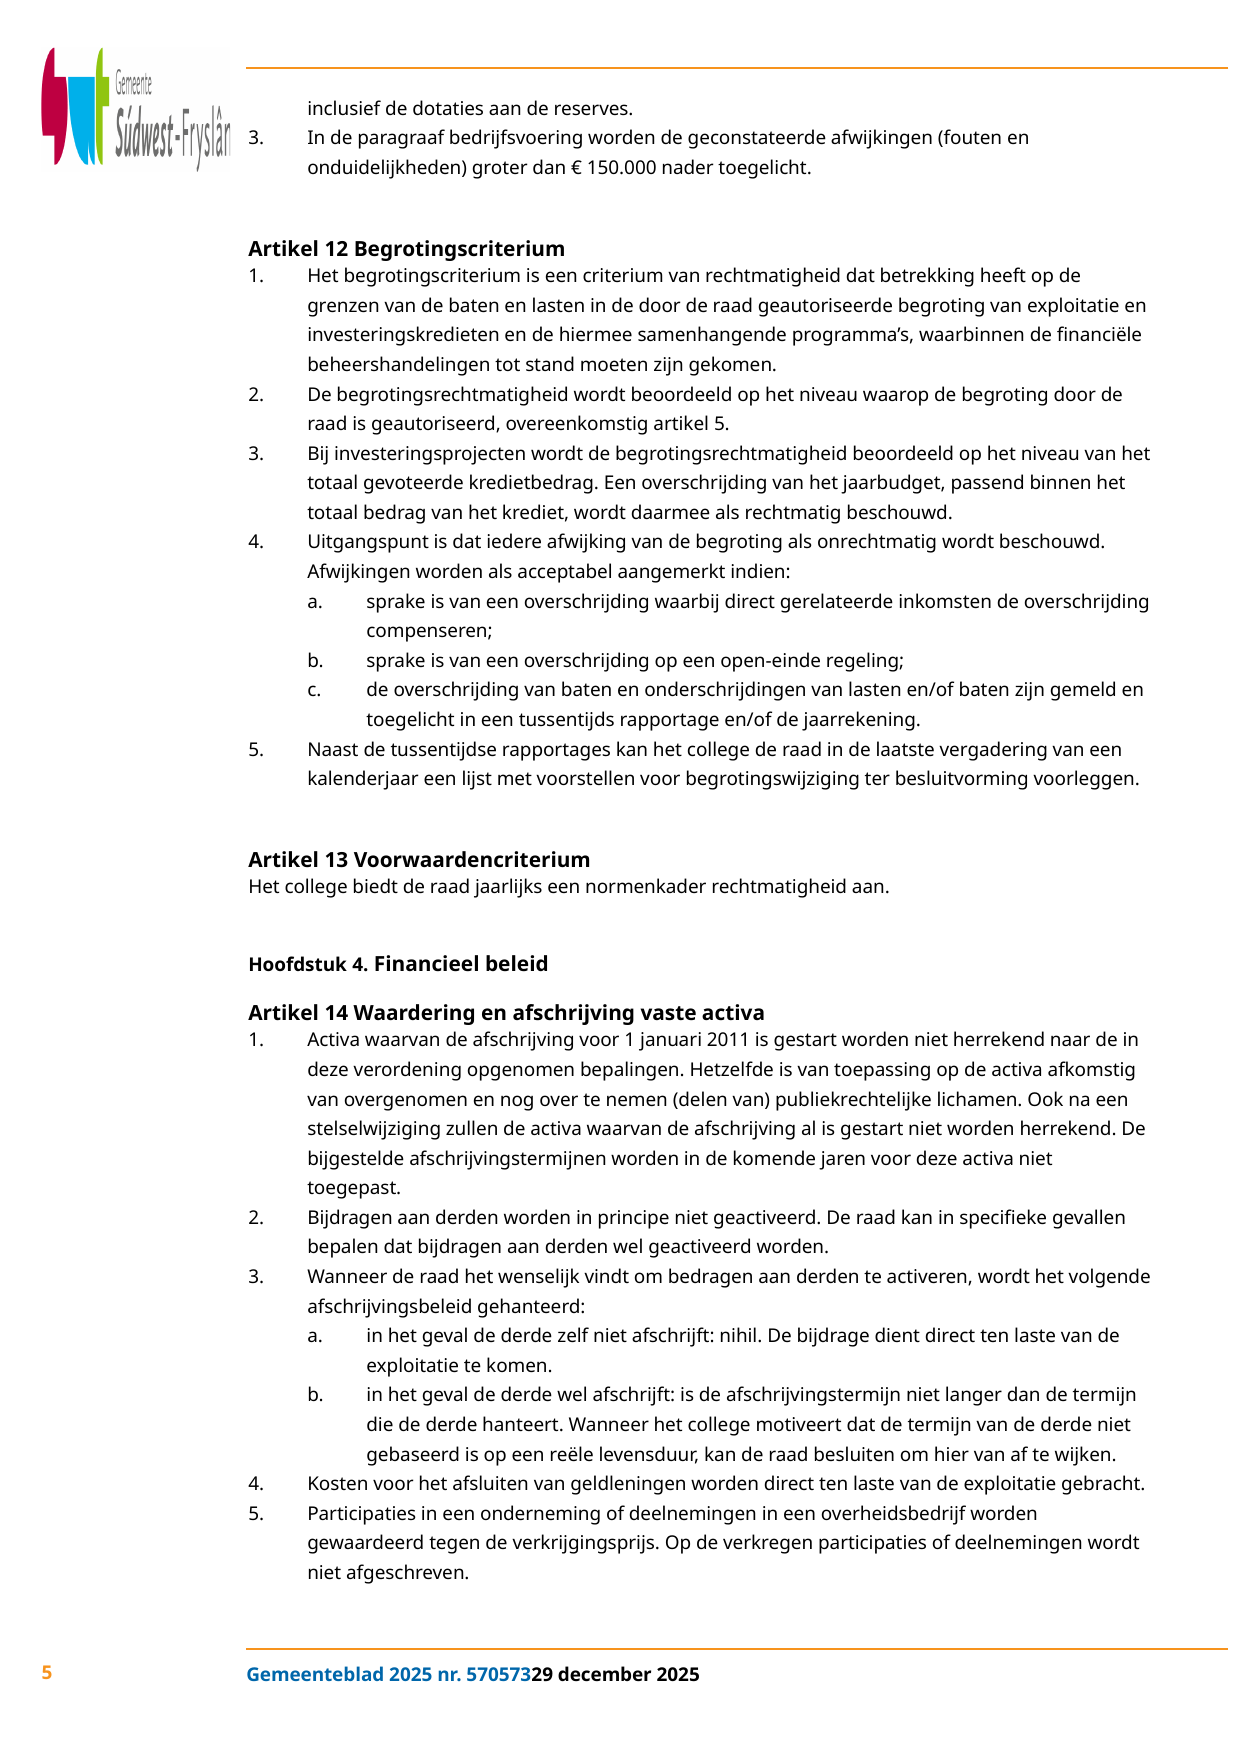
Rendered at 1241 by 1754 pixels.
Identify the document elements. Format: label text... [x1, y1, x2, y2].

list inclusief de dotaties aan de reserves. [248, 95, 1152, 121]
list Bij investeringsprojecten wordt de begrotingsrechtmatigheid beoordeeld op het niveau van het totaal gevoteerde kredietbedrag. Een overschrijding van het jaarbudget, passend binnen het totaal bedrag van het krediet, wordt daarmee als rechtmatig beschouwd. [248, 440, 1152, 525]
list Wanneer de raad het wenselijk vindt om bedragen aan derden te activeren, wordt het volgende afschrijvingsbeleid gehanteerd: [248, 1263, 1152, 1319]
list Naast de tussentijdse rapportages kan het college de raad in de laatste vergadering van een kalenderjaar een lijst met voorstellen voor begrotingswijziging ter besluitvorming voorleggen. [248, 736, 1152, 791]
list Kosten voor het afsluiten van geldleningen worden direct ten laste van de exploitatie gebracht. [248, 1470, 1152, 1496]
list in het geval de derde wel afschrijft: is de afschrijvingstermijn niet langer dan de termijn die de derde hanteert. Wanneer het college motiveert dat de termijn van de derde niet gebaseerd is op een reële levensduur, kan de raad besluiten om hier van af te wijken. [307, 1382, 1152, 1467]
list Het begrotingscriterium is een criterium van rechtmatigheid dat betrekking heeft op de grenzen van de baten en lasten in de door de raad geautoriseerde begroting van exploitatie en investeringskredieten en de hiermee samenhangende programma’s, waarbinnen de financiële beheershandelingen tot stand moeten zijn gekomen. [248, 262, 1152, 377]
list Participaties in een onderneming of deelnemingen in een overheidsbedrijf worden gewaardeerd tegen de verkrijgingsprijs. Op de verkregen participaties of deelnemingen wordt niet afgeschreven. [248, 1500, 1152, 1585]
list Activa waarvan de afschrijving voor 1 januari 2011 is gestart worden niet herrekend naar de in deze verordening opgenomen bepalingen. Hetzelfde is van toepassing op de activa afkomstig van overgenomen en nog over te nemen (delen van) publiekrechtelijke lichamen. Ook na een stelselwijziging zullen de activa waarvan de afschrijving al is gestart niet worden herrekend. De bijgestelde afschrijvingstermijnen worden in de komende jaren voor deze activa niet toegepast. [248, 1027, 1152, 1200]
list Uitgangspunt is dat iedere afwijking van de begroting als onrechtmatig wordt beschouwd. Afwijkingen worden als acceptabel aangemerkt indien: [248, 529, 1152, 584]
text Artikel 13 Voorwaardencriterium [248, 845, 1152, 874]
list in het geval de derde zelf niet afschrijft: nihil. De bijdrage dient direct ten laste van de exploitatie te komen. [307, 1322, 1152, 1378]
list de overschrijding van baten en onderschrijdingen van lasten en/of baten zijn gemeld en toegelicht in een tussentijds rapportage en/of de jaarrekening. [307, 677, 1152, 732]
picture [41, 47, 231, 172]
list Bijdragen aan derden worden in principe niet geactiveerd. De raad kan in specifieke gevallen bepalen dat bijdragen aan derden wel geactiveerd worden. [248, 1204, 1152, 1259]
text Artikel 12 Begrotingscriterium [248, 234, 1152, 262]
text Artikel 14 Waardering en afschrijving vaste activa [248, 998, 1152, 1027]
list De begrotingsrechtmatigheid wordt beoordeeld op het niveau waarop de begroting door de raad is geautoriseerd, overeenkomstig artikel 5. [248, 381, 1152, 436]
list In de paragraaf bedrijfsvoering worden de geconstateerde afwijkingen (fouten en onduidelijkheden) groter dan € 150.000 nader toegelicht. [248, 124, 1152, 180]
list sprake is van een overschrijding op een open-einde regeling; [307, 647, 1152, 673]
text Het college biedt de raad jaarlijks een normenkader rechtmatigheid aan. [248, 874, 1152, 899]
list sprake is van een overschrijding waarbij direct gerelateerde inkomsten de overschrijding compenseren; [307, 588, 1152, 643]
text Hoofdstuk 4. Financieel beleid [248, 949, 1152, 977]
